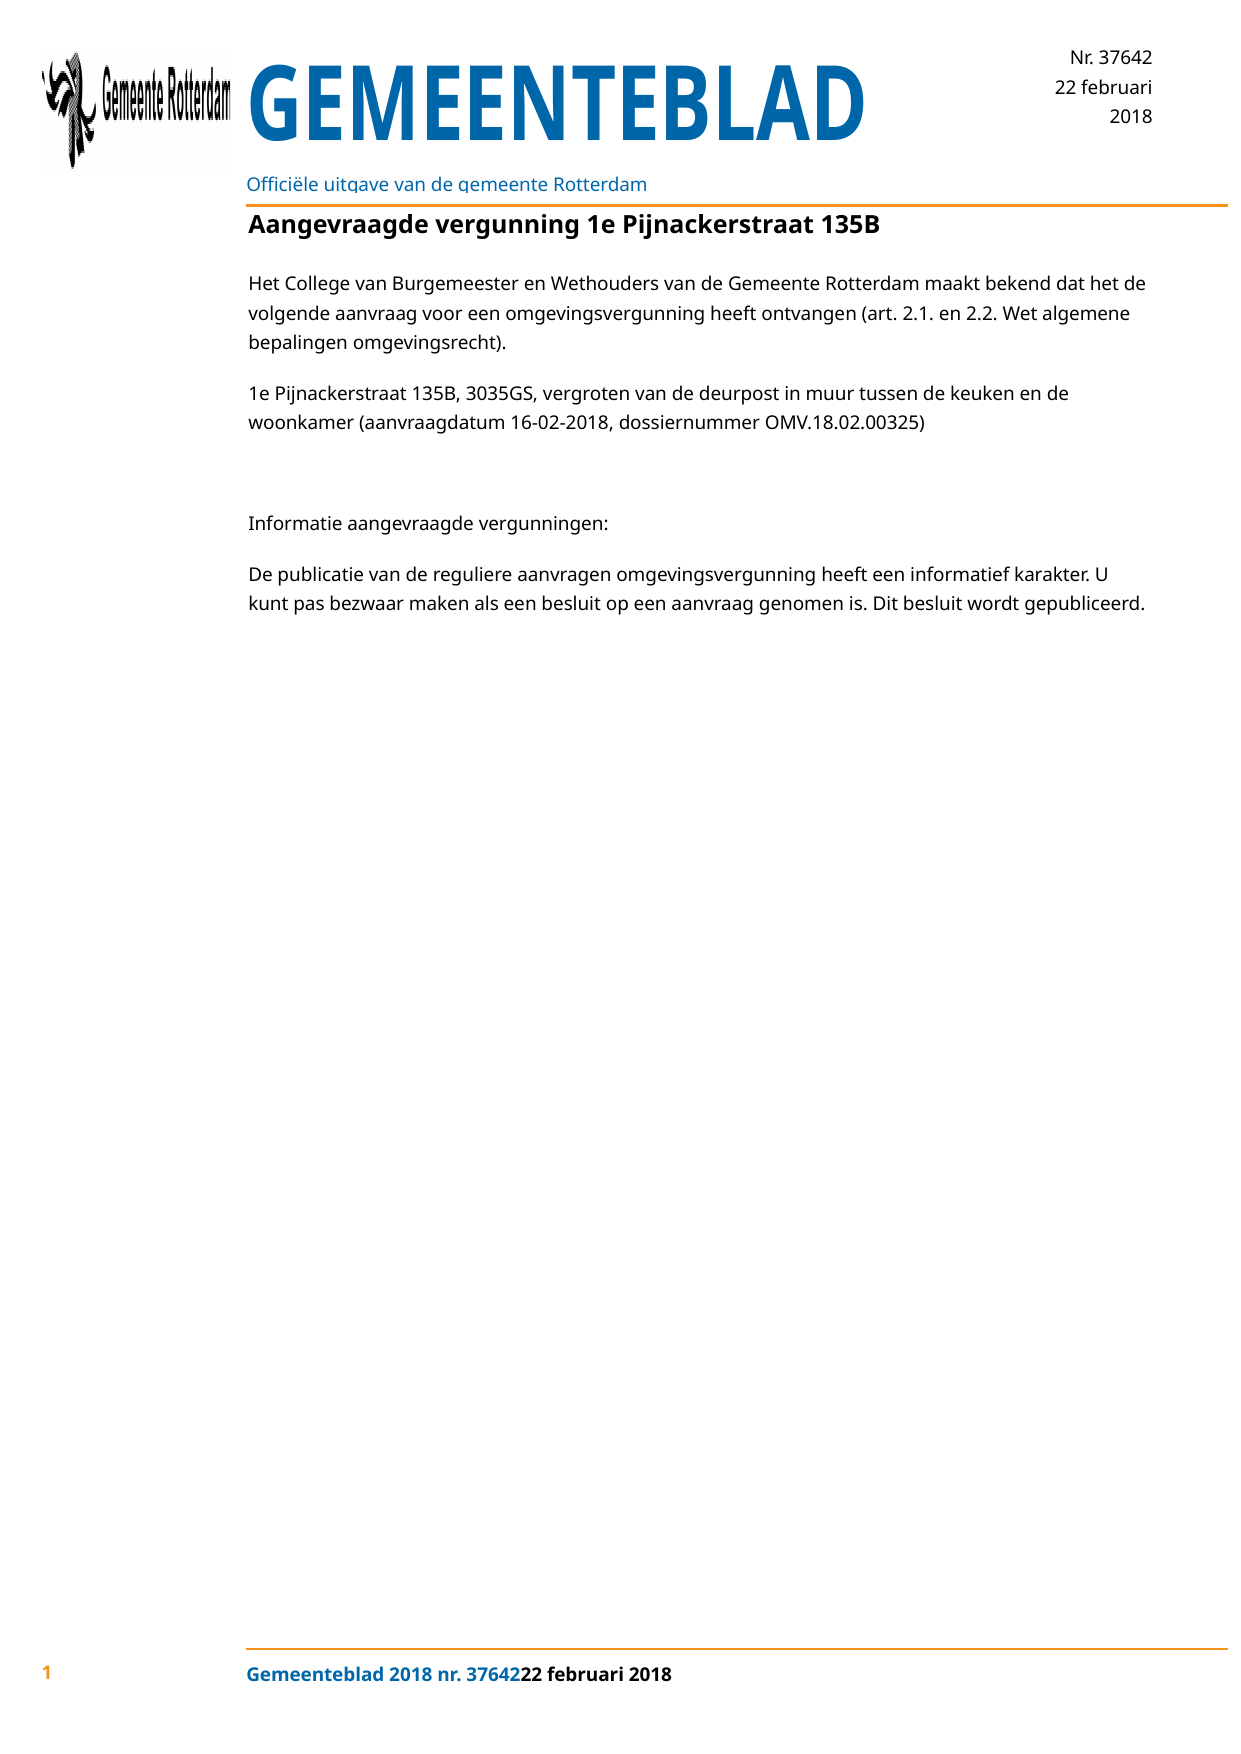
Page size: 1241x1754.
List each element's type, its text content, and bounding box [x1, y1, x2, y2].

text Het College van Burgemeester en Wethouders van de Gemeente Rotterdam maakt bekend dat het de volgende aanvraag voor een omgevingsvergunning heeft ontvangen (art. 2.1. en 2.2. Wet algemene bepalingen omgevingsrecht). [248, 270, 1152, 355]
text Aangevraagde vergunning 1e Pijnackerstraat 135B [248, 207, 1152, 241]
picture [41, 47, 231, 172]
text Informatie aangevraagde vergunningen: [248, 510, 1152, 536]
text De publicatie van de reguliere aanvragen omgevingsvergunning heeft een informatief karakter. U kunt pas bezwaar maken als een besluit op een aanvraag genomen is. Dit besluit wordt gepubliceerd. [248, 561, 1152, 616]
text 1e Pijnackerstraat 135B, 3035GS, vergroten van de deurpost in muur tussen de keuken en de woonkamer (aanvraagdatum 16-02-2018, dossiernummer OMV.18.02.00325) [248, 380, 1152, 435]
